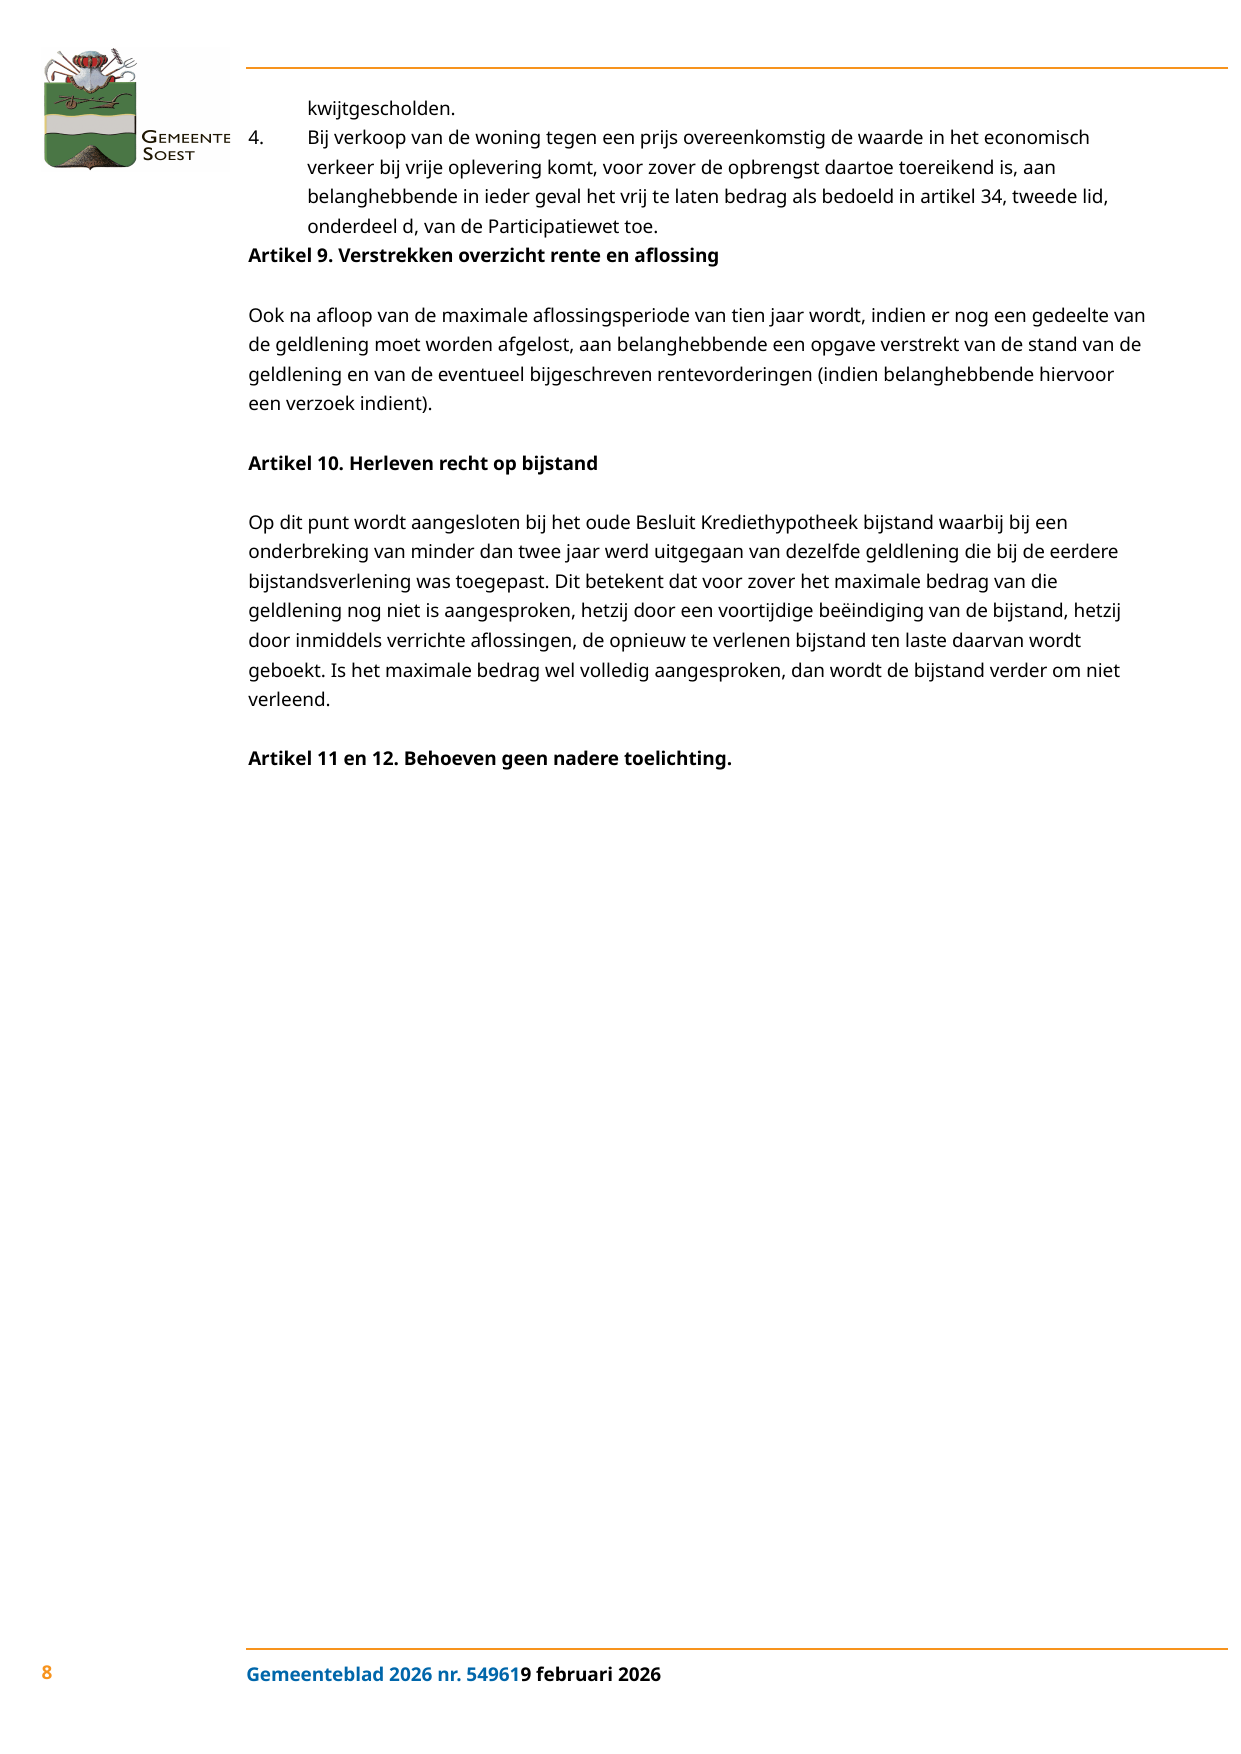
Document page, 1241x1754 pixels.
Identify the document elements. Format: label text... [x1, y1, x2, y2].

text Artikel 9. Verstrekken overzicht rente en aflossing [248, 243, 1152, 268]
text Artikel 10. Herleven recht op bijstand [248, 450, 1152, 476]
list kwijtgescholden. [248, 95, 1152, 121]
text Op dit punt wordt aangesloten bij het oude Besluit Krediethypotheek bijstand waarbij bij een onderbreking van minder dan twee jaar werd uitgegaan van dezelfde geldlening die bij de eerdere bijstandsverlening was toegepast. Dit betekent dat voor zover het maximale bedrag van die geldlening nog niet is aangesproken, hetzij door een voortijdige beëindiging van de bijstand, hetzij door inmiddels verrichte aflossingen, de opnieuw te verlenen bijstand ten laste daarvan wordt geboekt. Is het maximale bedrag wel volledig aangesproken, dan wordt de bijstand verder om niet verleend. [248, 509, 1152, 712]
text Artikel 11 en 12. Behoeven geen nadere toelichting. [248, 746, 1152, 771]
picture [41, 47, 231, 172]
list Bij verkoop van de woning tegen een prijs overeenkomstig de waarde in het economisch verkeer bij vrije oplevering komt, voor zover de opbrengst daartoe toereikend is, aan belanghebbende in ieder geval het vrij te laten bedrag als bedoeld in artikel 34, tweede lid, onderdeel d, van de Participatiewet toe. [248, 124, 1152, 239]
text Ook na afloop van de maximale aflossingsperiode van tien jaar wordt, indien er nog een gedeelte van de geldlening moet worden afgelost, aan belanghebbende een opgave verstrekt van de stand van de geldlening en van de eventueel bijgeschreven rentevorderingen (indien belanghebbende hiervoor een verzoek indient). [248, 302, 1152, 416]
